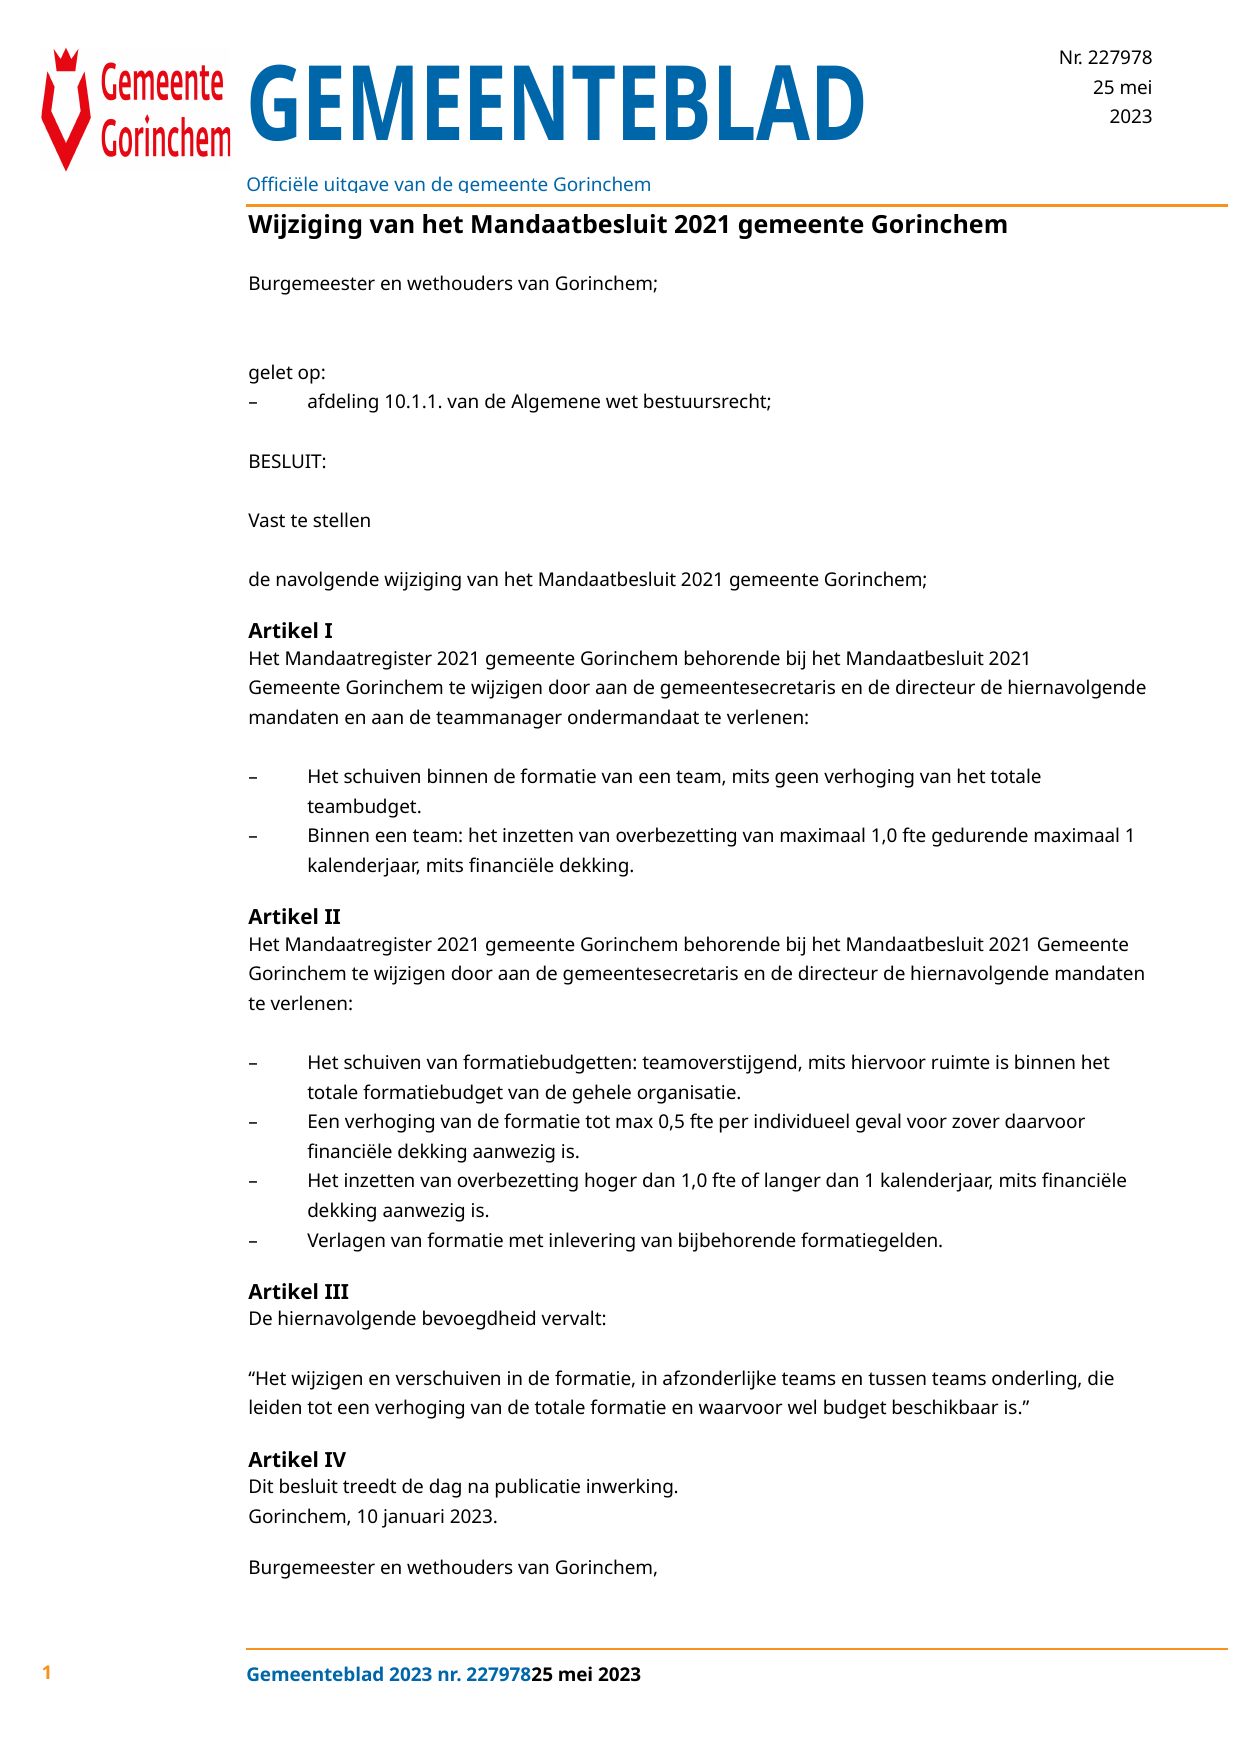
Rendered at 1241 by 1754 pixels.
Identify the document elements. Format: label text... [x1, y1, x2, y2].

picture [41, 47, 231, 172]
text Gorinchem, 10 januari 2023. [248, 1503, 1152, 1528]
text Artikel I [248, 617, 1152, 645]
text Burgemeester en wethouders van Gorinchem, [248, 1554, 1152, 1580]
text Het Mandaatregister 2021 gemeente Gorinchem behorende bij het Mandaatbesluit 2021 [248, 645, 1152, 671]
list Het inzetten van overbezetting hoger dan 1,0 fte of langer dan 1 kalenderjaar, mits financiële dekking aanwezig is. [248, 1168, 1152, 1223]
text Dit besluit treedt de dag na publicatie inwerking. [248, 1473, 1152, 1499]
text Burgemeester en wethouders van Gorinchem; [248, 270, 1152, 296]
list Een verhoging van de formatie tot max 0,5 fte per individueel geval voor zover daarvoor financiële dekking aanwezig is. [248, 1108, 1152, 1164]
text de navolgende wijziging van het Mandaatbesluit 2021 gemeente Gorinchem; [248, 566, 1152, 592]
text Artikel IV [248, 1445, 1152, 1473]
text Artikel III [248, 1277, 1152, 1306]
list Verlagen van formatie met inlevering van bijbehorende formatiegelden. [248, 1227, 1152, 1252]
text gelet op: [248, 359, 1152, 385]
text De hiernavolgende bevoegdheid vervalt: [248, 1306, 1152, 1331]
text “Het wijzigen en verschuiven in de formatie, in afzonderlijke teams en tussen teams onderling, die leiden tot een verhoging van de totale formatie en waarvoor wel budget beschikbaar is.” [248, 1365, 1152, 1420]
text Wijziging van het Mandaatbesluit 2021 gemeente Gorinchem [248, 207, 1152, 241]
list Binnen een team: het inzetten van overbezetting van maximaal 1,0 fte gedurende maximaal 1 kalenderjaar, mits financiële dekking. [248, 822, 1152, 878]
text Het Mandaatregister 2021 gemeente Gorinchem behorende bij het Mandaatbesluit 2021 Gemeente Gorinchem te wijzigen door aan de gemeentesecretaris en de directeur de hiernavolgende mandaten te verlenen: [248, 931, 1152, 1016]
list afdeling 10.1.1. van de Algemene wet bestuursrecht; [248, 389, 1152, 414]
text Vast te stellen [248, 507, 1152, 533]
list Het schuiven van formatiebudgetten: teamoverstijgend, mits hiervoor ruimte is binnen het totale formatiebudget van de gehele organisatie. [248, 1049, 1152, 1104]
text Artikel II [248, 902, 1152, 931]
text BESLUIT: [248, 448, 1152, 473]
text Gemeente Gorinchem te wijzigen door aan de gemeentesecretaris en de directeur de hiernavolgende mandaten en aan de teammanager ondermandaat te verlenen: [248, 674, 1152, 730]
list Het schuiven binnen de formatie van een team, mits geen verhoging van het totale teambudget. [248, 763, 1152, 819]
